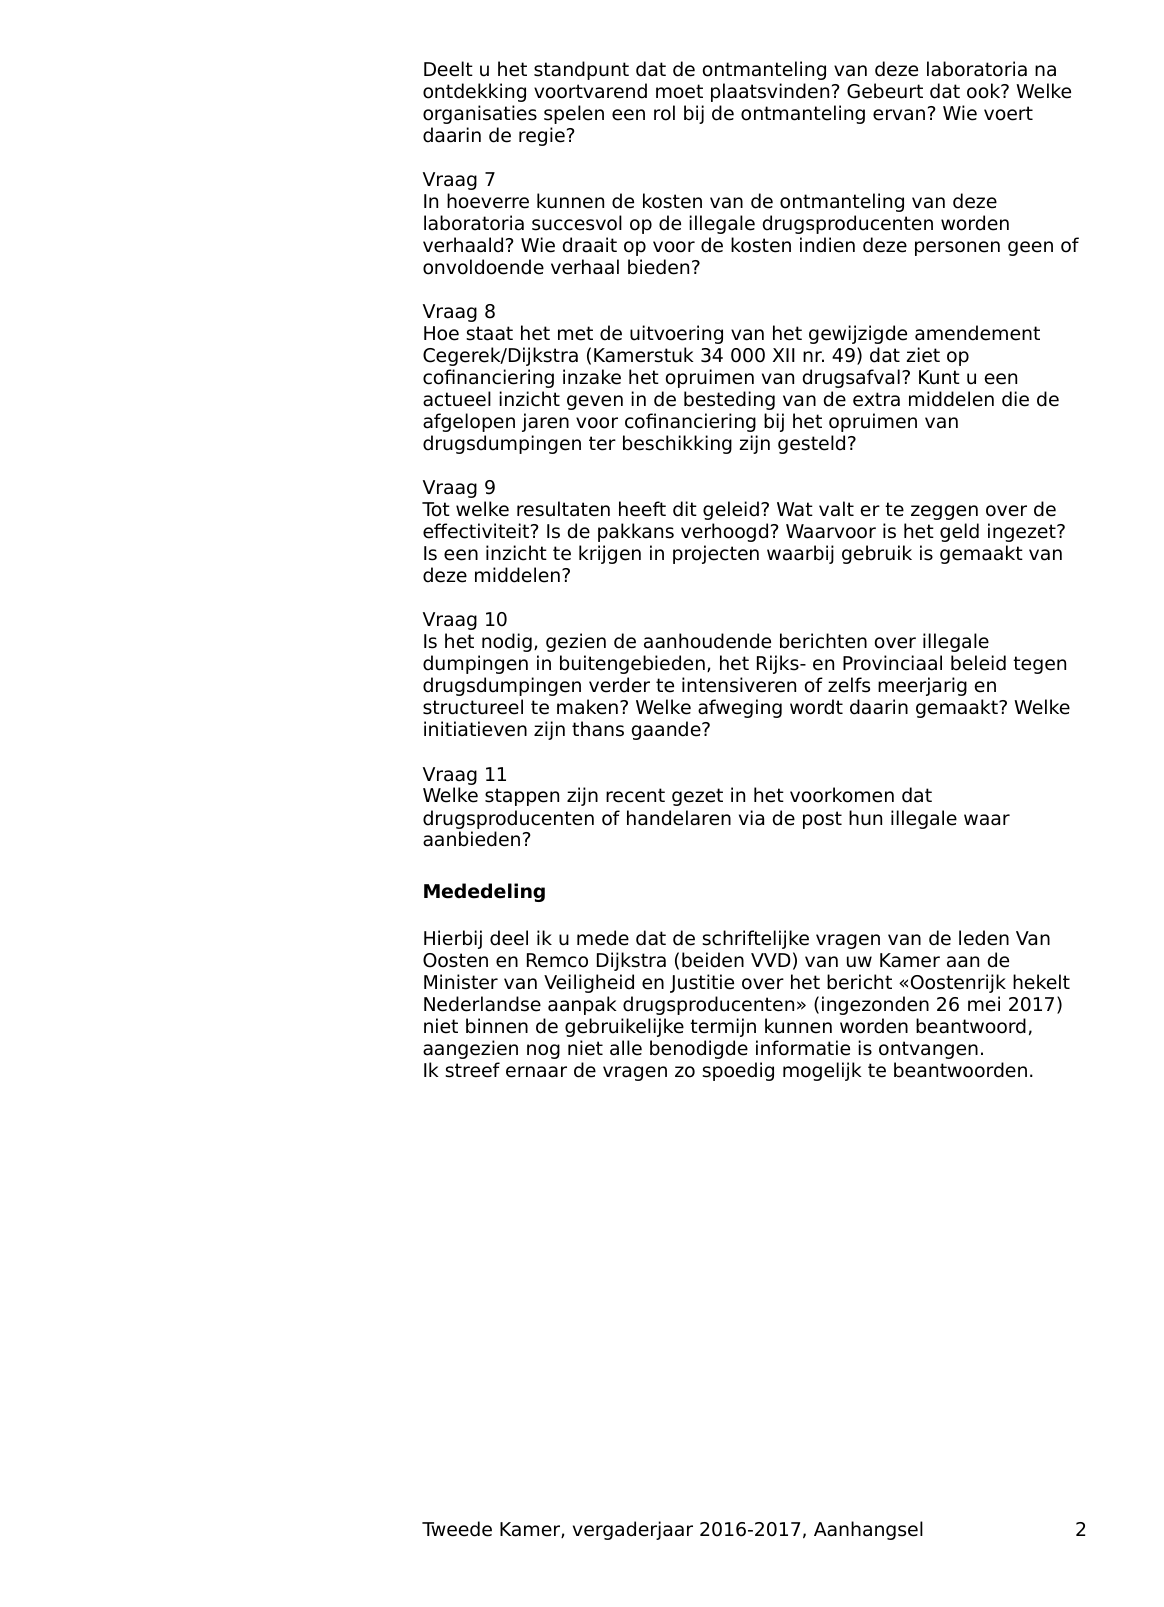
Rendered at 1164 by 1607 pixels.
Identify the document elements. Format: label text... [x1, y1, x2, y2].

text Tot welke resultaten heeft dit geleid? Wat valt er te zeggen over de effectiviteit? Is de pakkans verhoogd? Waarvoor is het geld ingezet? Is een inzicht te krijgen in projecten waarbij gebruik is gemaakt van deze middelen? [422, 499, 1087, 587]
text Ik streef ernaar de vragen zo spoedig mogelijk te beantwoorden. [422, 1060, 1087, 1082]
text Vraag 7 [422, 169, 1087, 191]
text Vraag 8 [422, 301, 1087, 323]
subtitle Mededeling [422, 881, 1087, 903]
text Deelt u het standpunt dat de ontmanteling van deze laboratoria na ontdekking voortvarend moet plaatsvinden? Gebeurt dat ook? Welke organisaties spelen een rol bij de ontmanteling ervan? Wie voert daarin de regie? [422, 59, 1087, 147]
text Vraag 9 [422, 477, 1087, 499]
text Hoe staat het met de uitvoering van het gewijzigde amendement Cegerek/Dijkstra (Kamerstuk 34 000 XII nr. 49) dat ziet op cofinanciering inzake het opruimen van drugsafval? Kunt u een actueel inzicht geven in de besteding van de extra middelen die de afgelopen jaren voor cofinanciering bij het opruimen van drugsdumpingen ter beschikking zijn gesteld? [422, 323, 1087, 455]
text Is het nodig, gezien de aanhoudende berichten over illegale dumpingen in buitengebieden, het Rijks- en Provinciaal beleid tegen drugsdumpingen verder te intensiveren of zelfs meerjarig en structureel te maken? Welke afweging wordt daarin gemaakt? Welke initiatieven zijn thans gaande? [422, 631, 1087, 741]
text Welke stappen zijn recent gezet in het voorkomen dat drugsproducenten of handelaren via de post hun illegale waar aanbieden? [422, 785, 1087, 851]
text Hierbij deel ik u mede dat de schriftelijke vragen van de leden Van Oosten en Remco Dijkstra (beiden VVD) van uw Kamer aan de Minister van Veiligheid en Justitie over het bericht «Oostenrijk hekelt Nederlandse aanpak drugsproducenten» (ingezonden 26 mei 2017) niet binnen de gebruikelijke termijn kunnen worden beantwoord, aangezien nog niet alle benodigde informatie is ontvangen. [422, 928, 1087, 1060]
text Vraag 11 [422, 763, 1087, 785]
text Vraag 10 [422, 609, 1087, 631]
text In hoeverre kunnen de kosten van de ontmanteling van deze laboratoria succesvol op de illegale drugsproducenten worden verhaald? Wie draait op voor de kosten indien deze personen geen of onvoldoende verhaal bieden? [422, 191, 1087, 279]
